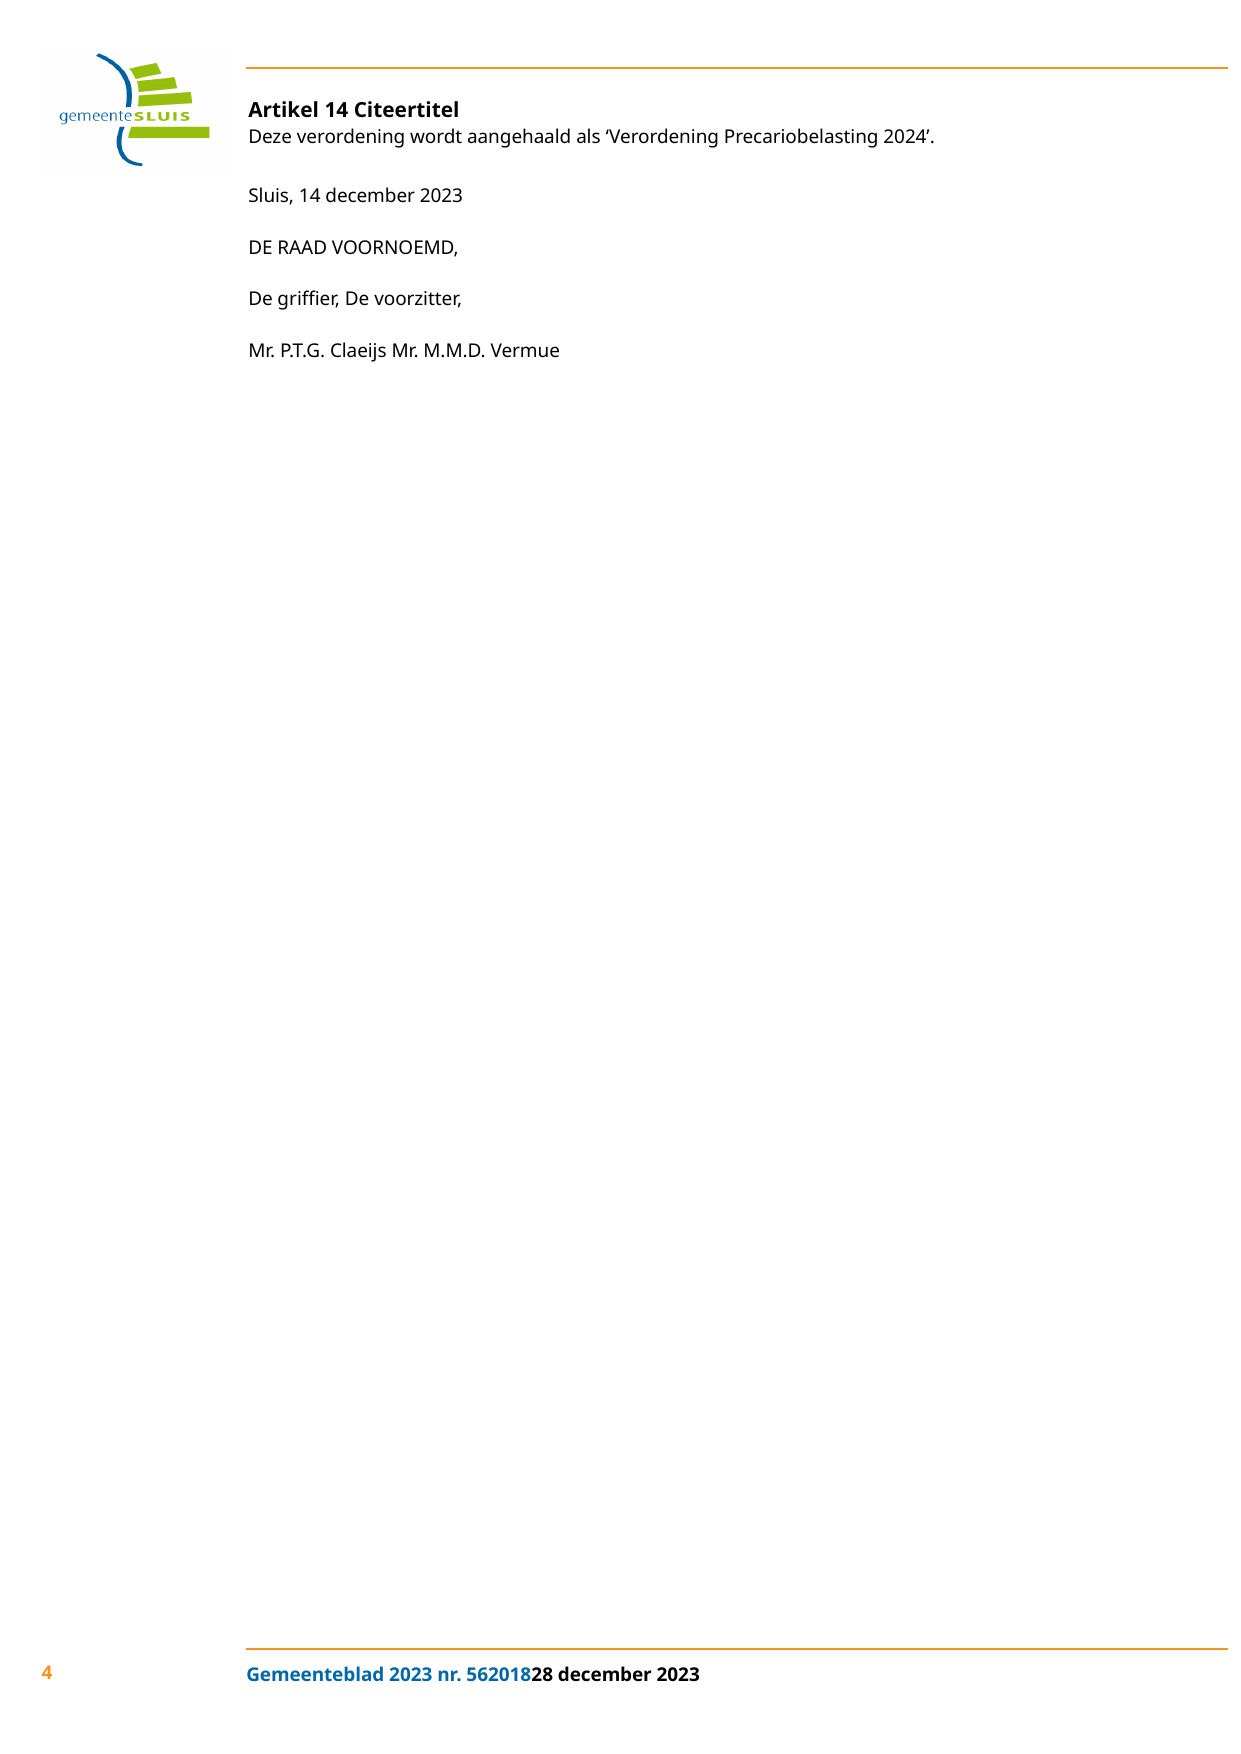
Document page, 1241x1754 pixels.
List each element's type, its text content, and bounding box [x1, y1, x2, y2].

text Artikel 14 Citeertitel [248, 95, 1152, 123]
text Deze verordening wordt aangehaald als ‘Verordening Precariobelasting 2024’. [248, 123, 1152, 149]
text De griffier, De voorzitter, [248, 285, 1152, 311]
picture [41, 47, 231, 172]
text Sluis, 14 december 2023 [248, 182, 1152, 208]
text DE RAAD VOORNOEMD, [248, 234, 1152, 259]
text Mr. P.T.G. Claeijs Mr. M.M.D. Vermue [248, 337, 1152, 362]
